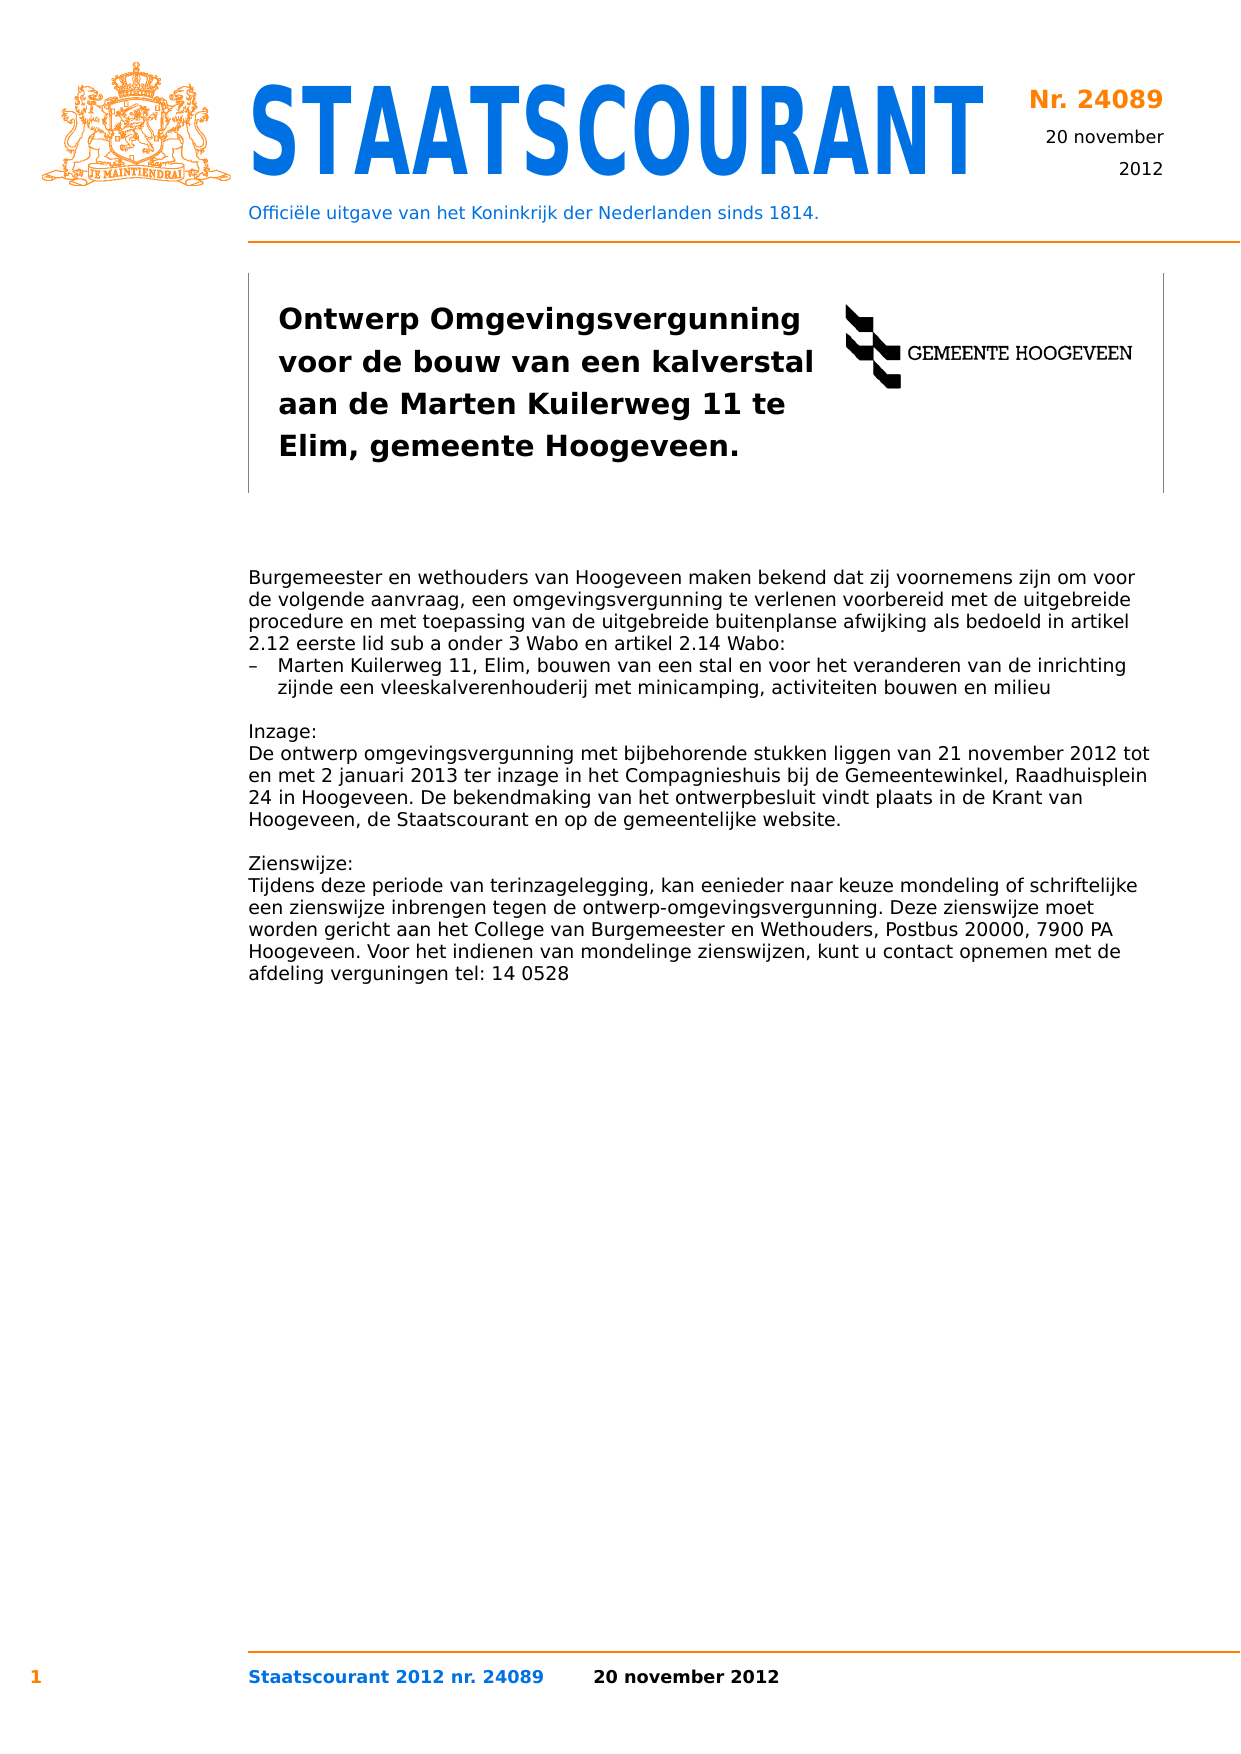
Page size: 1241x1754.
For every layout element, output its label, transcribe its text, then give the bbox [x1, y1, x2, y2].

text – Marten Kuilerweg 11, Elim, bouwen van een stal en voor het veranderen van de inrichting zijnde een vleeskalverenhouderij met minicamping, activiteiten bouwen en milieu [248, 655, 1163, 699]
text Zienswijze: [248, 853, 1163, 874]
table_cell 2012 [998, 153, 1240, 203]
text De ontwerp omgevingsvergunning met bijbehorende stukken liggen van 21 november 2012 tot en met 2 januari 2013 ter inzage in het Compagnieshuis bij de Gemeentewinkel, Raadhuisplein 24 in Hoogeveen. De bekendmaking van het ontwerpbesluit vindt plaats in de Krant van Hoogeveen, de Staatscourant en op de gemeentelijke website. [248, 743, 1163, 831]
table_header Nr. 24089 [998, 62, 1240, 121]
text Tijdens deze periode van terinzagelegging, kan eenieder naar keuze mondeling of schriftelijke een zienswijze inbrengen tegen de ontwerp-omgevingsvergunning. Deze zienswijze moet worden gericht aan het College van Burgemeester en Wethouders, Postbus 20000, 7900 PA Hoogeveen. Voor het indienen van mondelinge zienswijzen, kunt u contact opnemen met de afdeling verguningen tel: 14 0528 [248, 874, 1163, 984]
text Burgemeester en wethouders van Hoogeveen maken bekend dat zij voornemens zijn om voor de volgende aanvraag, een omgevingsvergunning te verlenen voorbereid met de uitgebreide procedure en met toepassing van de uitgebreide buitenplanse afwijking als bedoeld in artikel 2.12 eerste lid sub a onder 3 Wabo en artikel 2.14 Wabo: [248, 567, 1163, 655]
table_cell 20 november [998, 121, 1240, 153]
text Inzage: [248, 721, 1163, 743]
table_header [25, 62, 248, 241]
picture [844, 302, 1134, 391]
table_cell Officiële uitgave van het Koninkrijk der Nederlanden sinds 1814. [248, 203, 1240, 241]
subtitle Ontwerp Omgevingsvergunning voor de bouw van een kalverstal aan de Marten Kuilerweg 11 te Elim, gemeente Hoogeveen. [249, 273, 1163, 493]
table_header STAATSCOURANT [248, 62, 998, 203]
picture [41, 62, 231, 186]
